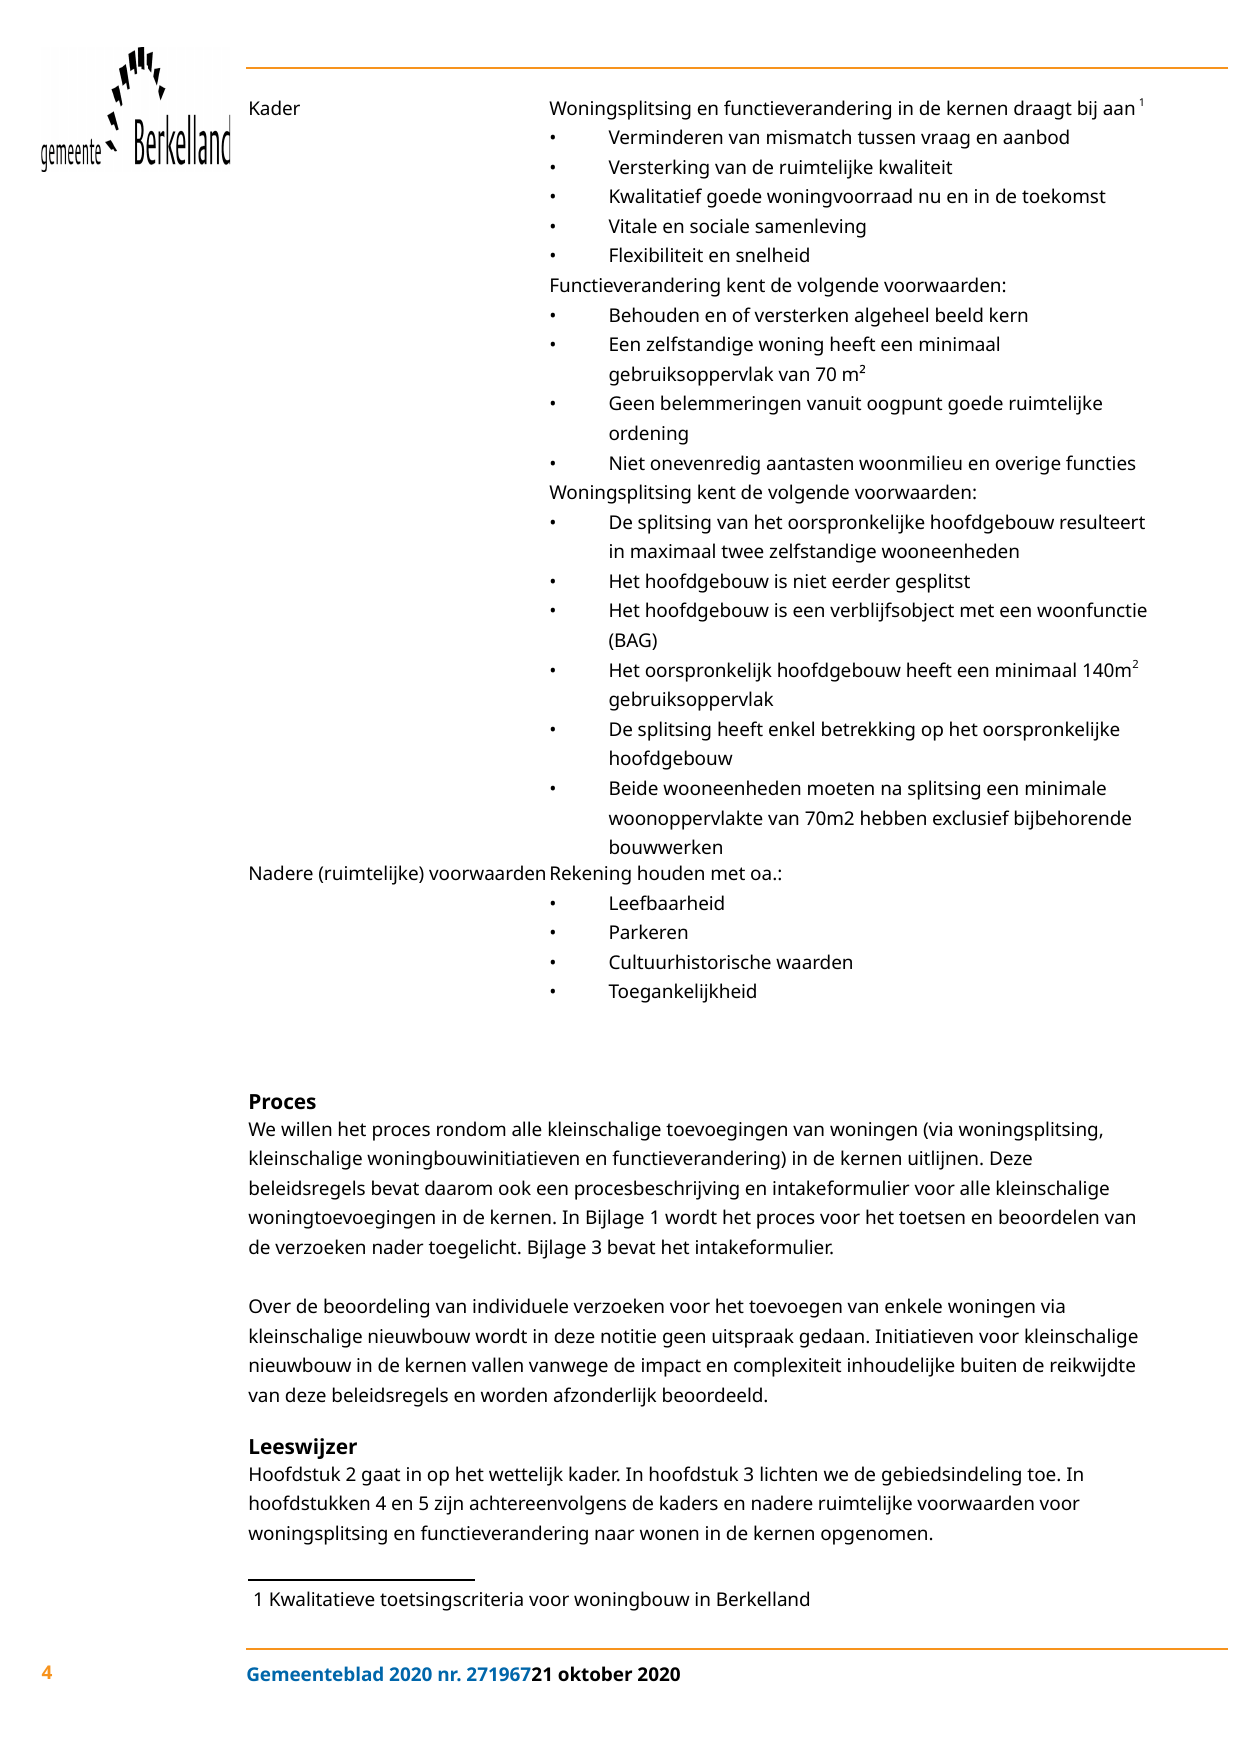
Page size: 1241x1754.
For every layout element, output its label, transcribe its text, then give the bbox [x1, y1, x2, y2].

table_cell Nadere (ruimtelijke) voorwaarden [248, 860, 549, 1004]
text Over de beoordeling van individuele verzoeken voor het toevoegen van enkele woningen via kleinschalige nieuwbouw wordt in deze notitie geen uitspraak gedaan. Initiatieven voor kleinschalige nieuwbouw in de kernen vallen vanwege de impact en complexiteit inhoudelijke buiten de reikwijdte van deze beleidsregels en worden afzonderlijk beoordeeld. [248, 1293, 1152, 1408]
picture [41, 47, 231, 172]
table_cell Kader [248, 95, 549, 860]
table_cell Rekening houden met oa.: Leefbaarheid Parkeren Cultuurhistorische waarden Toegankelijkheid [549, 860, 1152, 1004]
text We willen het proces rondom alle kleinschalige toevoegingen van woningen (via woningsplitsing, kleinschalige woningbouwinitiatieven en functieverandering) in de kernen uitlijnen. Deze beleidsregels bevat daarom ook een procesbeschrijving en intakeformulier voor alle kleinschalige woningtoevoegingen in de kernen. In Bijlage 1 wordt het proces voor het toetsen en beoordelen van de verzoeken nader toegelicht. Bijlage 3 bevat het intakeformulier. [248, 1116, 1152, 1260]
table_cell Woningsplitsing en functieverandering in de kernen draagt bij aan Verminderen van mismatch tussen vraag en aanbod Versterking van de ruimtelijke kwaliteit Kwalitatief goede woningvoorraad nu en in de toekomst Vitale en sociale samenleving Flexibiliteit en snelheid Functieverandering kent de volgende voorwaarden: Behouden en of versterken algeheel beeld kern Een zelfstandige woning heeft een minimaal gebruiksoppervlak van 70 m² Geen belemmeringen vanuit oogpunt goede ruimtelijke ordening Niet onevenredig aantasten woonmilieu en overige functies Woningsplitsing kent de volgende voorwaarden: De splitsing van het oorspronkelijke hoofdgebouw resulteert in maximaal twee zelfstandige wooneenheden Het hoofdgebouw is niet eerder gesplitst Het hoofdgebouw is een verblijfsobject met een woonfunctie (BAG) Het oorspronkelijk hoofdgebouw heeft een minimaal 140m2 gebruiksoppervlak De splitsing heeft enkel betrekking op het oorspronkelijke hoofdgebouw Beide wooneenheden moeten na splitsing een minimale woonoppervlakte van 70m2 hebben exclusief bijbehorende bouwwerken [549, 95, 1152, 860]
text Proces [248, 1087, 1152, 1116]
text Hoofdstuk 2 gaat in op het wettelijk kader. In hoofdstuk 3 lichten we de gebiedsindeling toe. In hoofdstukken 4 en 5 zijn achtereenvolgens de kaders en nadere ruimtelijke voorwaarden voor woningsplitsing en functieverandering naar wonen in de kernen opgenomen. [248, 1461, 1152, 1546]
text Leeswijzer [248, 1432, 1152, 1461]
